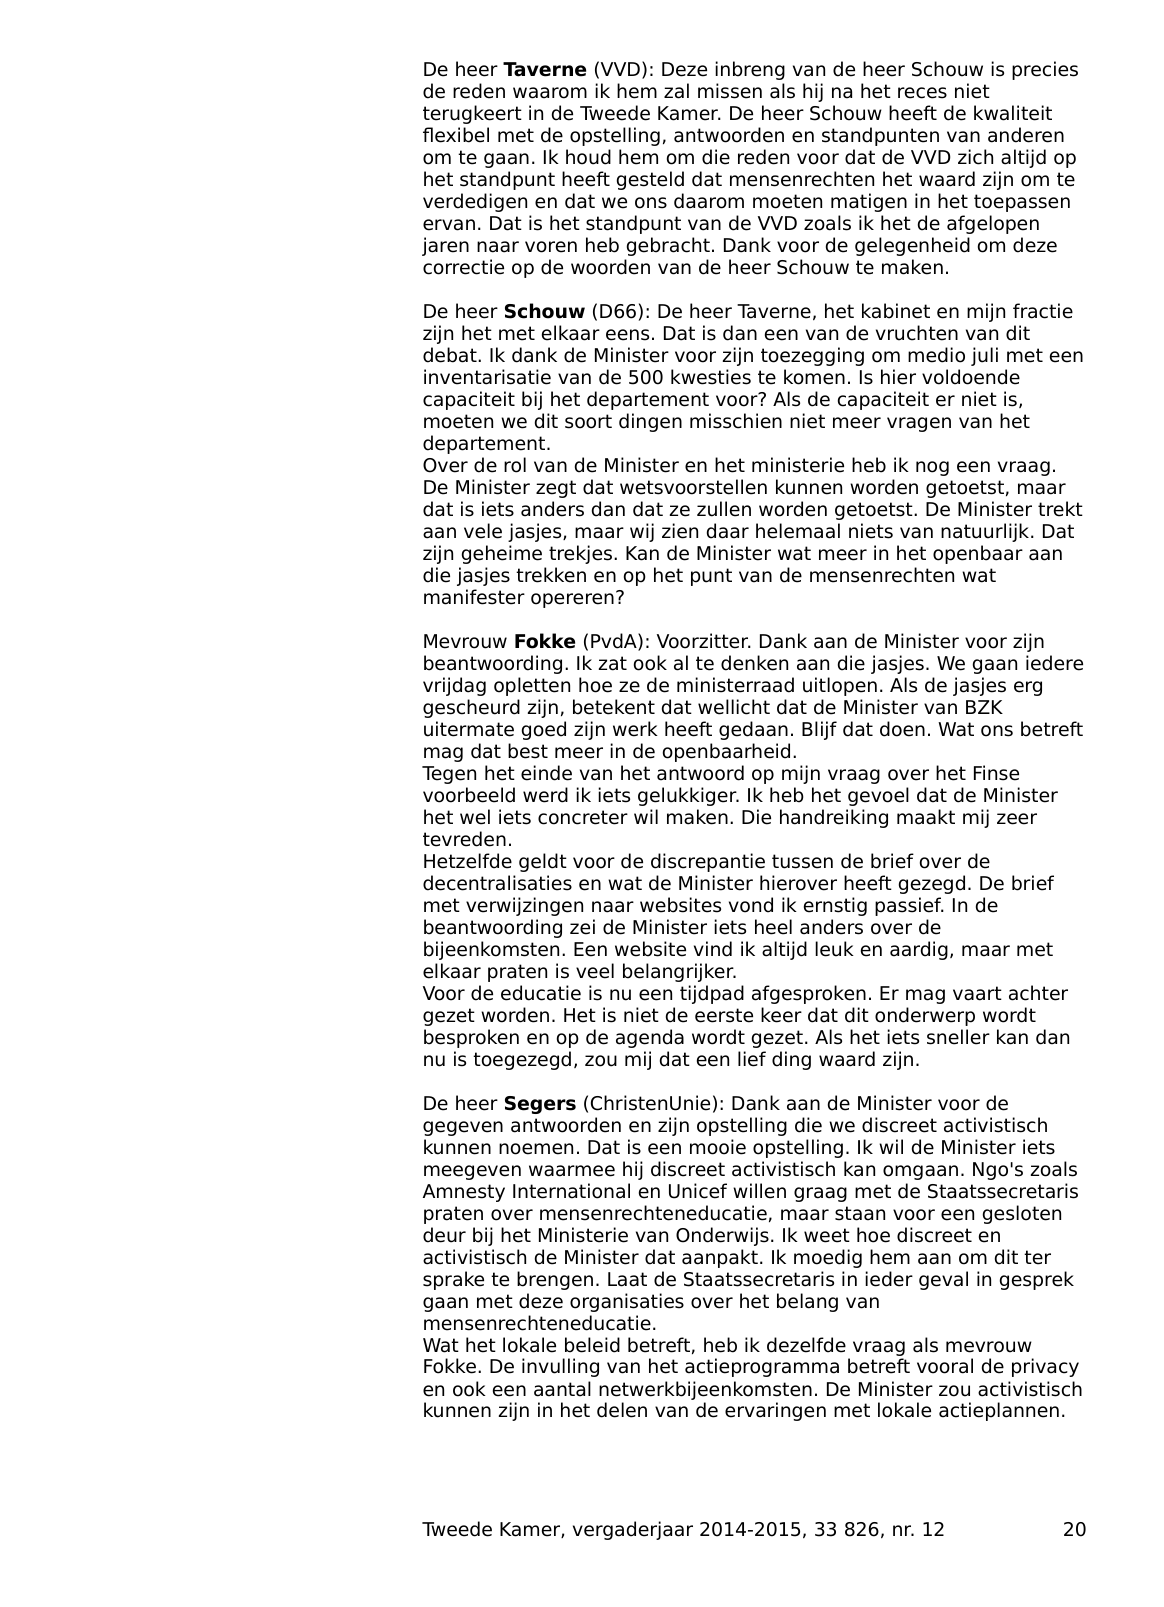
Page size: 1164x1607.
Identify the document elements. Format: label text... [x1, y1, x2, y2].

text Over de rol van de Minister en het ministerie heb ik nog een vraag. De Minister zegt dat wetsvoorstellen kunnen worden getoetst, maar dat is iets anders dan dat ze zullen worden getoetst. De Minister trekt aan vele jasjes, maar wij zien daar helemaal niets van natuurlijk. Dat zijn geheime trekjes. Kan de Minister wat meer in het openbaar aan die jasjes trekken en op het punt van de mensenrechten wat manifester opereren? [422, 455, 1087, 609]
text De heer Segers (ChristenUnie): Dank aan de Minister voor de gegeven antwoorden en zijn opstelling die we discreet activistisch kunnen noemen. Dat is een mooie opstelling. Ik wil de Minister iets meegeven waarmee hij discreet activistisch kan omgaan. Ngo's zoals Amnesty International en Unicef willen graag met de Staatssecretaris praten over mensenrechteneducatie, maar staan voor een gesloten deur bij het Ministerie van Onderwijs. Ik weet hoe discreet en activistisch de Minister dat aanpakt. Ik moedig hem aan om dit ter sprake te brengen. Laat de Staatssecretaris in ieder geval in gesprek gaan met deze organisaties over het belang van mensenrechteneducatie. [422, 1093, 1087, 1334]
text Voor de educatie is nu een tijdpad afgesproken. Er mag vaart achter gezet worden. Het is niet de eerste keer dat dit onderwerp wordt besproken en op de agenda wordt gezet. Als het iets sneller kan dan nu is toegezegd, zou mij dat een lief ding waard zijn. [422, 983, 1087, 1071]
text De heer Schouw (D66): De heer Taverne, het kabinet en mijn fractie zijn het met elkaar eens. Dat is dan een van de vruchten van dit debat. Ik dank de Minister voor zijn toezegging om medio juli met een inventarisatie van de 500 kwesties te komen. Is hier voldoende capaciteit bij het departement voor? Als de capaciteit er niet is, moeten we dit soort dingen misschien niet meer vragen van het departement. [422, 301, 1087, 455]
text Mevrouw Fokke (PvdA): Voorzitter. Dank aan de Minister voor zijn beantwoording. Ik zat ook al te denken aan die jasjes. We gaan iedere vrijdag opletten hoe ze de ministerraad uitlopen. Als de jasjes erg gescheurd zijn, betekent dat wellicht dat de Minister van BZK uitermate goed zijn werk heeft gedaan. Blijf dat doen. Wat ons betreft mag dat best meer in de openbaarheid. [422, 631, 1087, 763]
text Hetzelfde geldt voor de discrepantie tussen de brief over de decentralisaties en wat de Minister hierover heeft gezegd. De brief met verwijzingen naar websites vond ik ernstig passief. In de beantwoording zei de Minister iets heel anders over de bijeenkomsten. Een website vind ik altijd leuk en aardig, maar met elkaar praten is veel belangrijker. [422, 851, 1087, 983]
text Tegen het einde van het antwoord op mijn vraag over het Finse voorbeeld werd ik iets gelukkiger. Ik heb het gevoel dat de Minister het wel iets concreter wil maken. Die handreiking maakt mij zeer tevreden. [422, 763, 1087, 851]
text De heer Taverne (VVD): Deze inbreng van de heer Schouw is precies de reden waarom ik hem zal missen als hij na het reces niet terugkeert in de Tweede Kamer. De heer Schouw heeft de kwaliteit flexibel met de opstelling, antwoorden en standpunten van anderen om te gaan. Ik houd hem om die reden voor dat de VVD zich altijd op het standpunt heeft gesteld dat mensenrechten het waard zijn om te verdedigen en dat we ons daarom moeten matigen in het toepassen ervan. Dat is het standpunt van de VVD zoals ik het de afgelopen jaren naar voren heb gebracht. Dank voor de gelegenheid om deze correctie op de woorden van de heer Schouw te maken. [422, 59, 1087, 279]
text Wat het lokale beleid betreft, heb ik dezelfde vraag als mevrouw Fokke. De invulling van het actieprogramma betreft vooral de privacy en ook een aantal netwerkbijeenkomsten. De Minister zou activistisch kunnen zijn in het delen van de ervaringen met lokale actieplannen. [422, 1334, 1087, 1422]
